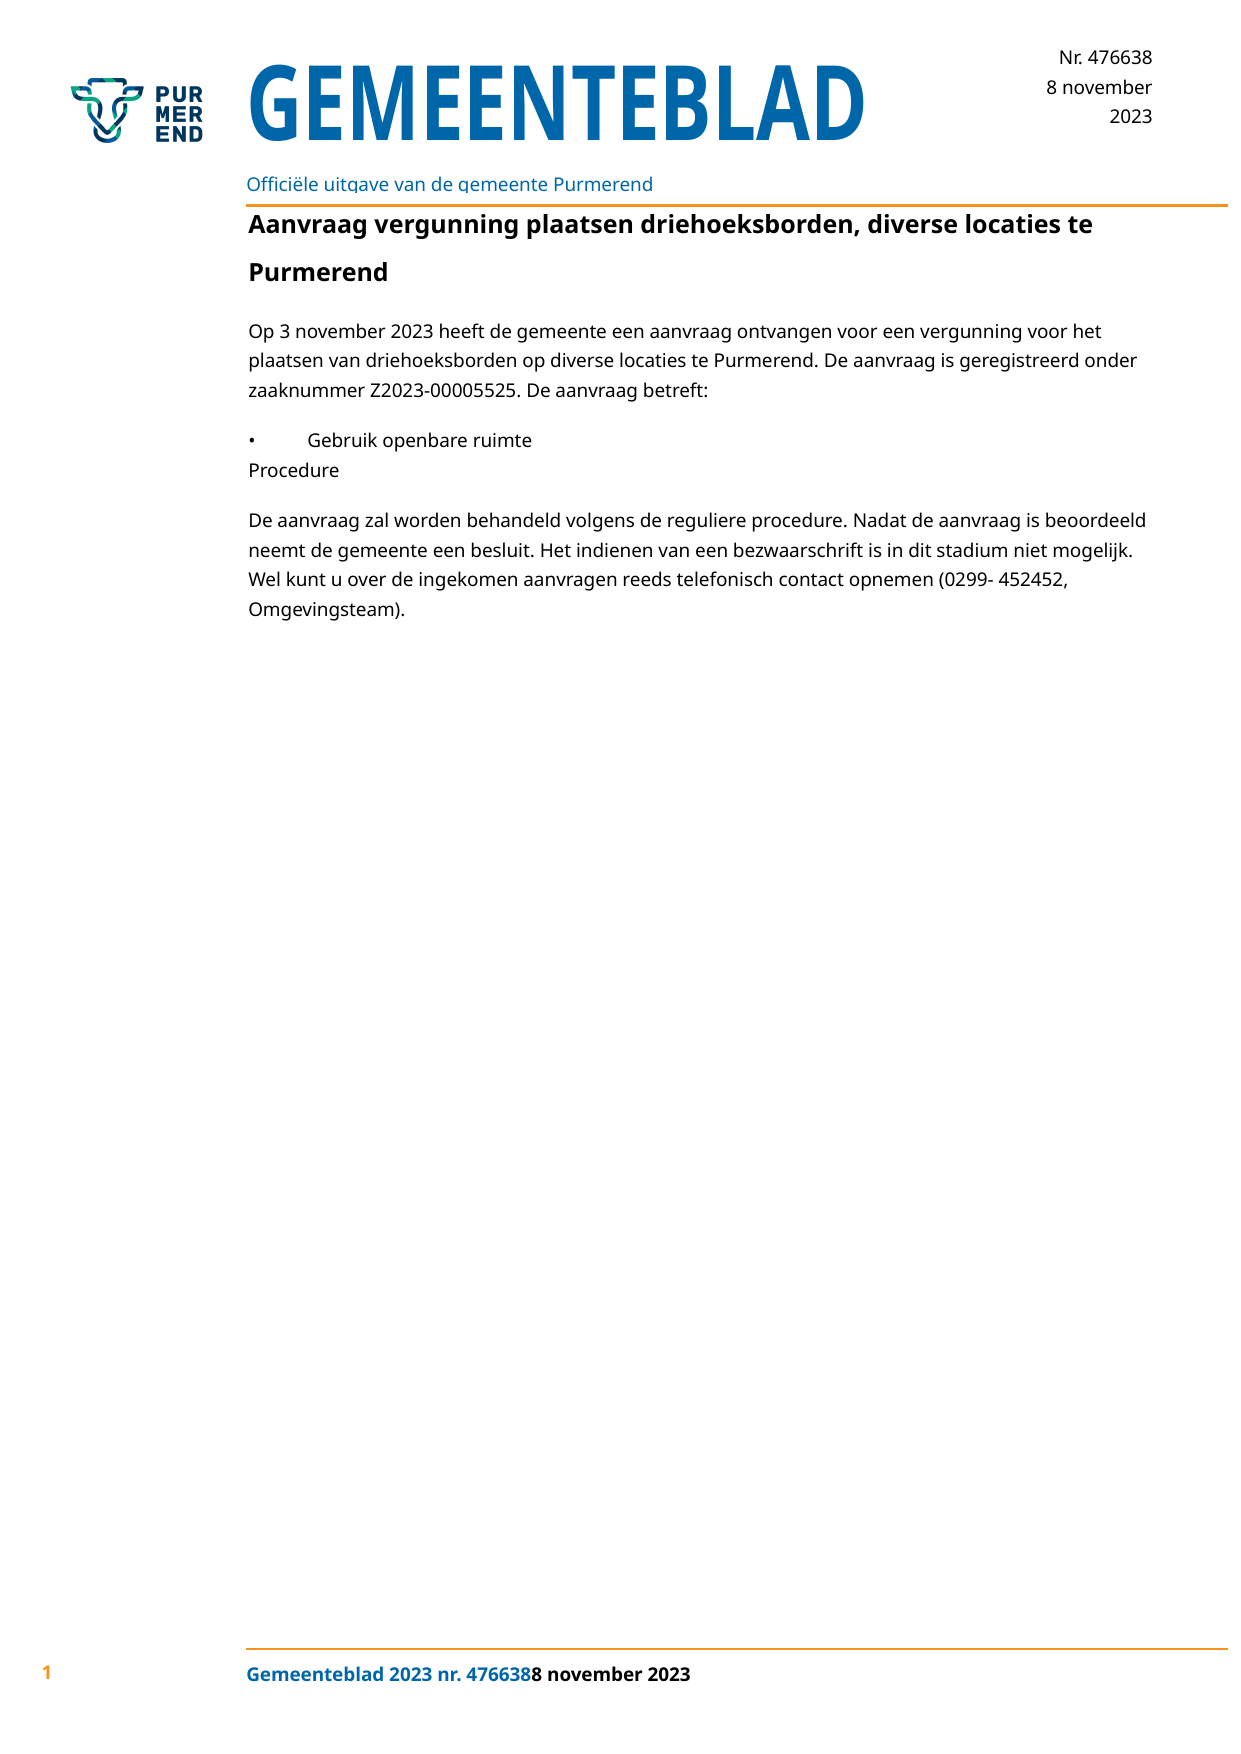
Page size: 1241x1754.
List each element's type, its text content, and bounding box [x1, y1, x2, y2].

text Procedure [248, 457, 1152, 483]
text Op 3 november 2023 heeft de gemeente een aanvraag ontvangen voor een vergunning voor het plaatsen van driehoeksborden op diverse locaties te Purmerend. De aanvraag is geregistreerd onder zaaknummer Z2023-00005525. De aanvraag betreft: [248, 318, 1152, 403]
list Gebruik openbare ruimte [248, 427, 1152, 453]
picture [41, 47, 231, 172]
text De aanvraag zal worden behandeld volgens de reguliere procedure. Nadat de aanvraag is beoordeeld neemt de gemeente een besluit. Het indienen van een bezwaarschrift is in dit stadium niet mogelijk. Wel kunt u over de ingekomen aanvragen reeds telefonisch contact opnemen (0299- 452452, Omgevingsteam). [248, 507, 1152, 622]
text Aanvraag vergunning plaatsen driehoeksborden, diverse locaties te Purmerend [248, 207, 1152, 288]
